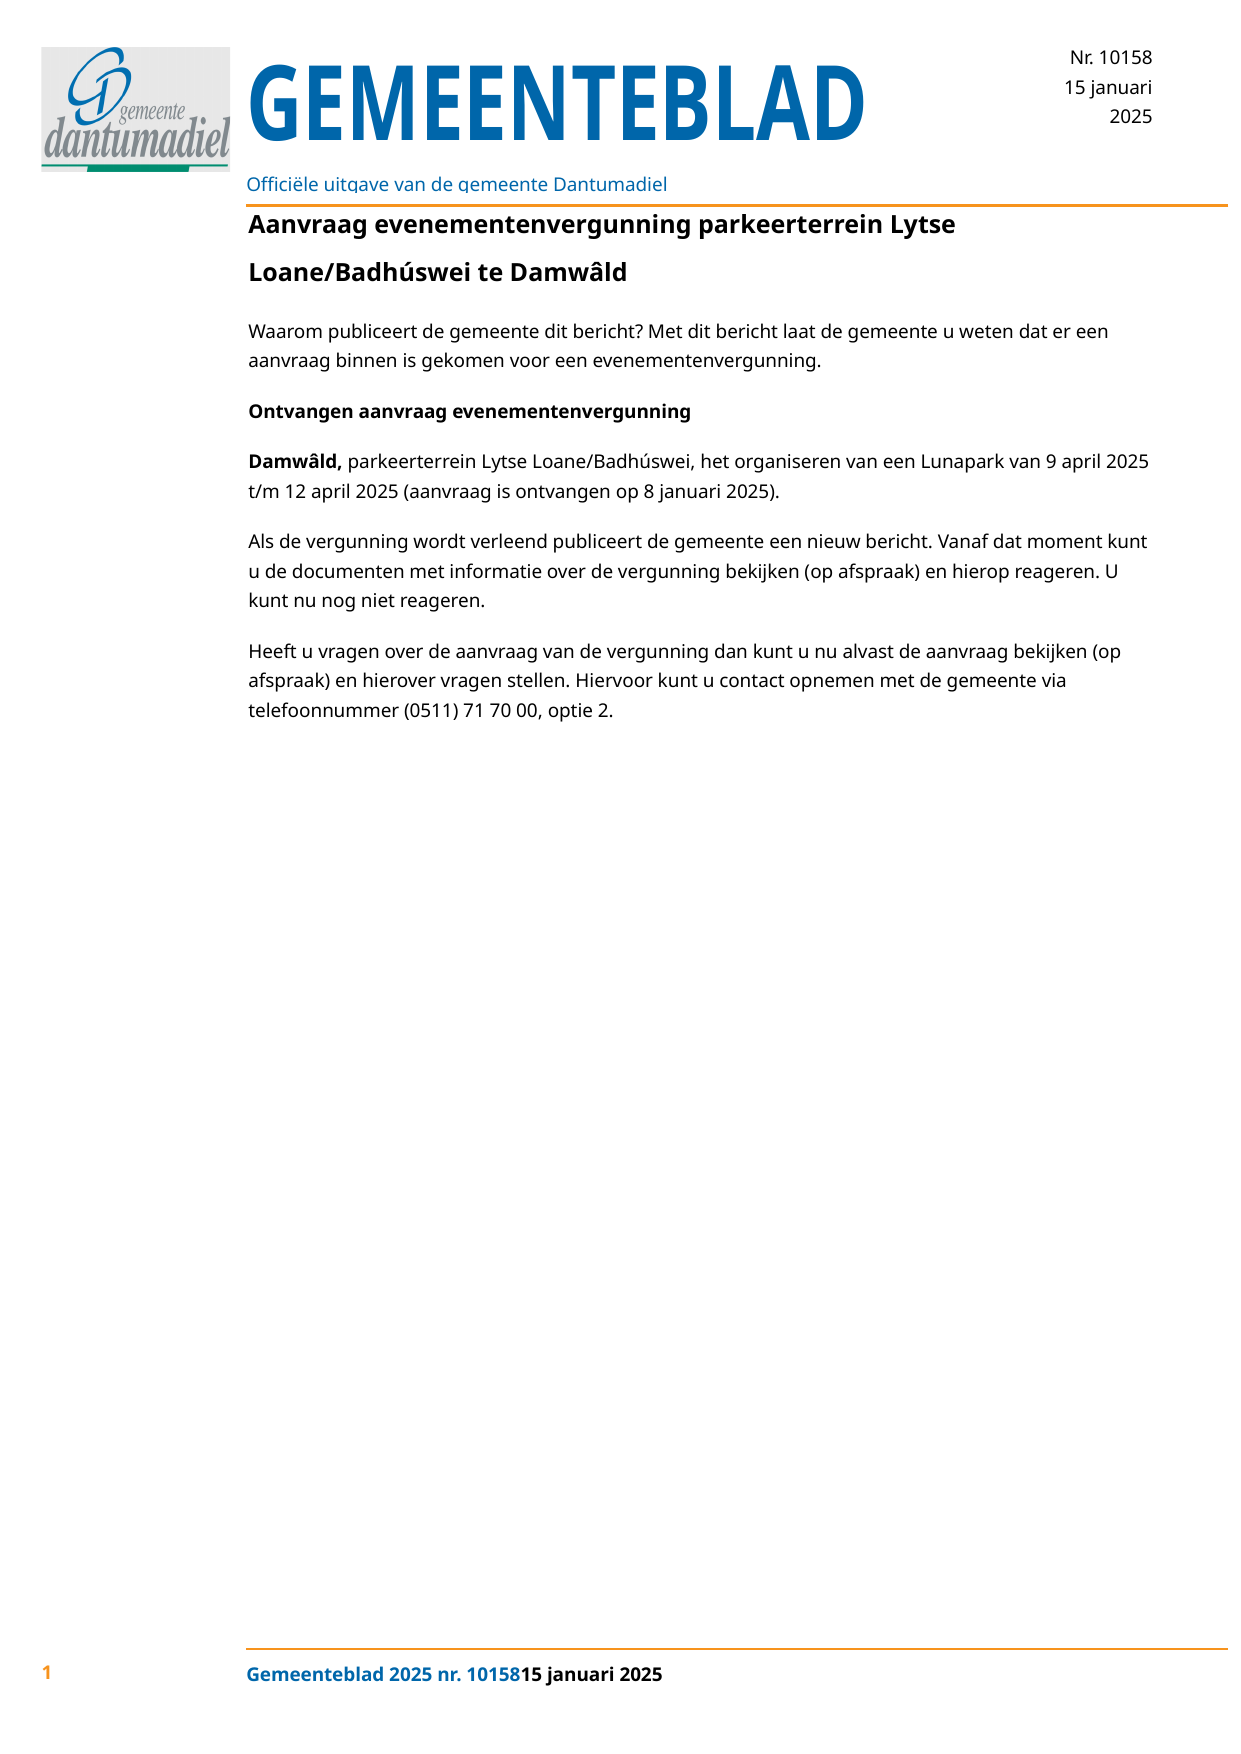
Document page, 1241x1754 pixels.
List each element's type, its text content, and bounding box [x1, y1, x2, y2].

text Waarom publiceert de gemeente dit bericht? Met dit bericht laat de gemeente u weten dat er een aanvraag binnen is gekomen voor een evenementenvergunning. [248, 318, 1152, 373]
text Als de vergunning wordt verleend publiceert de gemeente een nieuw bericht. Vanaf dat moment kunt u de documenten met informatie over de vergunning bekijken (op afspraak) en hierop reageren. U kunt nu nog niet reageren. [248, 528, 1152, 613]
picture [41, 47, 231, 172]
text Heeft u vragen over de aanvraag van de vergunning dan kunt u nu alvast de aanvraag bekijken (op afspraak) en hierover vragen stellen. Hiervoor kunt u contact opnemen met de gemeente via telefoonnummer (0511) 71 70 00, optie 2. [248, 638, 1152, 723]
text Aanvraag evenementenvergunning parkeerterrein Lytse Loane/Badhúswei te Damwâld [248, 207, 1152, 288]
text Damwâld, parkeerterrein Lytse Loane/Badhúswei, het organiseren van een Lunapark van 9 april 2025 t/m 12 april 2025 (aanvraag is ontvangen op 8 januari 2025). [248, 448, 1152, 504]
text Ontvangen aanvraag evenementenvergunning [248, 398, 1152, 424]
